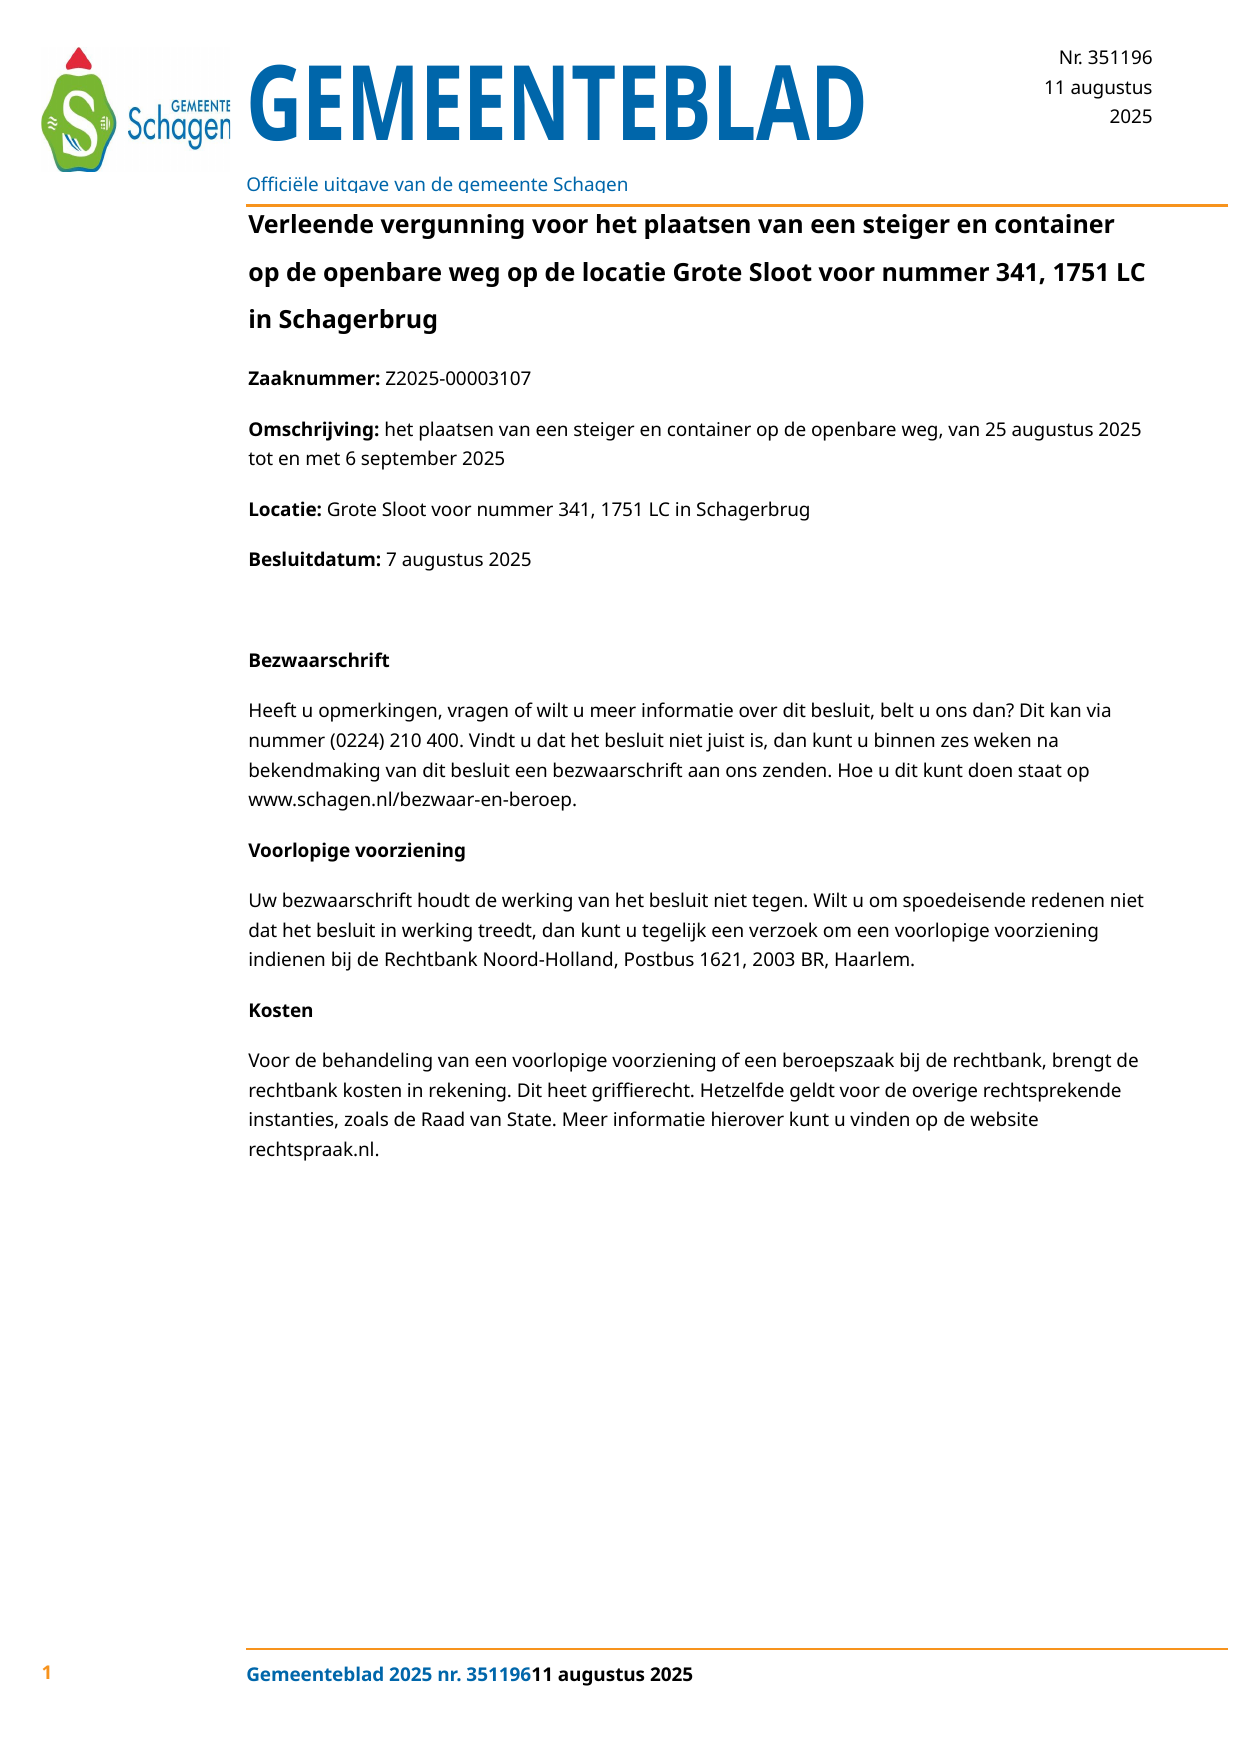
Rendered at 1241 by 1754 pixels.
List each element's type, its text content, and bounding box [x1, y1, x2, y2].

text Voor de behandeling van een voorlopige voorziening of een beroepszaak bij de rechtbank, brengt de rechtbank kosten in rekening. Dit heet griffierecht. Hetzelfde geldt voor de overige rechtsprekende instanties, zoals de Raad van State. Meer informatie hierover kunt u vinden op de website rechtspraak.nl. [248, 1047, 1152, 1162]
text Voorlopige voorziening [248, 837, 1152, 862]
text Kosten [248, 997, 1152, 1022]
text Besluitdatum: 7 augustus 2025 [248, 546, 1152, 572]
text Verleende vergunning voor het plaatsen van een steiger en container op de openbare weg op de locatie Grote Sloot voor nummer 341, 1751 LC in Schagerbrug [248, 207, 1152, 336]
text Uw bezwaarschrift houdt de werking van het besluit niet tegen. Wilt u om spoedeisende redenen niet dat het besluit in werking treedt, dan kunt u tegelijk een verzoek om een voorlopige voorziening indienen bij de Rechtbank Noord-Holland, Postbus 1621, 2003 BR, Haarlem. [248, 887, 1152, 972]
text Heeft u opmerkingen, vragen of wilt u meer informatie over dit besluit, belt u ons dan? Dit kan via nummer (0224) 210 400. Vindt u dat het besluit niet juist is, dan kunt u binnen zes weken na bekendmaking van dit besluit een bezwaarschrift aan ons zenden. Hoe u dit kunt doen staat op www.schagen.nl/bezwaar-en-beroep. [248, 698, 1152, 812]
text Omschrijving: het plaatsen van een steiger en container op de openbare weg, van 25 augustus 2025 tot en met 6 september 2025 [248, 416, 1152, 471]
text Bezwaarschrift [248, 647, 1152, 673]
text Zaaknummer: Z2025-00003107 [248, 366, 1152, 391]
picture [41, 47, 231, 172]
text Locatie: Grote Sloot voor nummer 341, 1751 LC in Schagerbrug [248, 496, 1152, 522]
